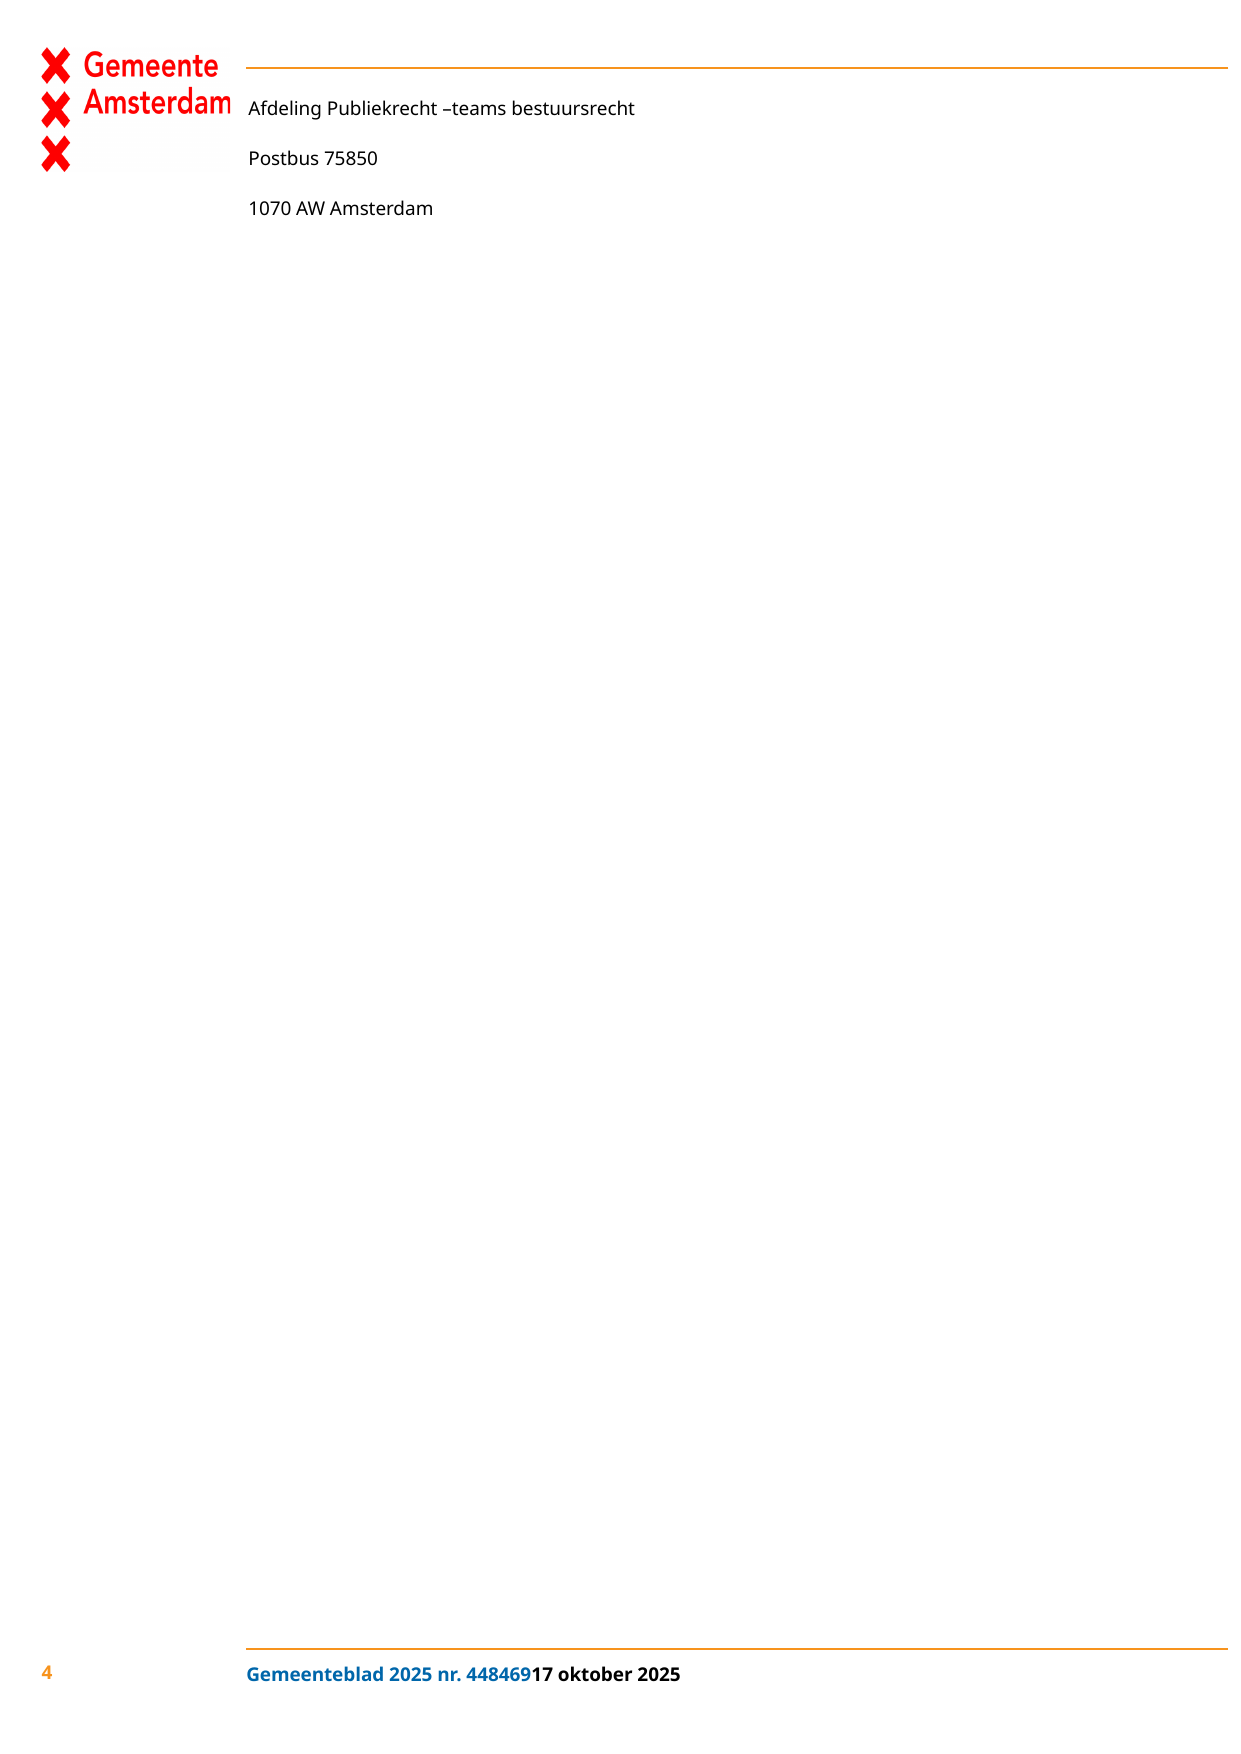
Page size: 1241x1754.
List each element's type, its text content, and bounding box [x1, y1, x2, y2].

text Afdeling Publiekrecht –teams bestuursrecht [248, 95, 1152, 121]
picture [41, 47, 231, 172]
text 1070 AW Amsterdam [248, 196, 1152, 221]
text Postbus 75850 [248, 145, 1152, 171]
